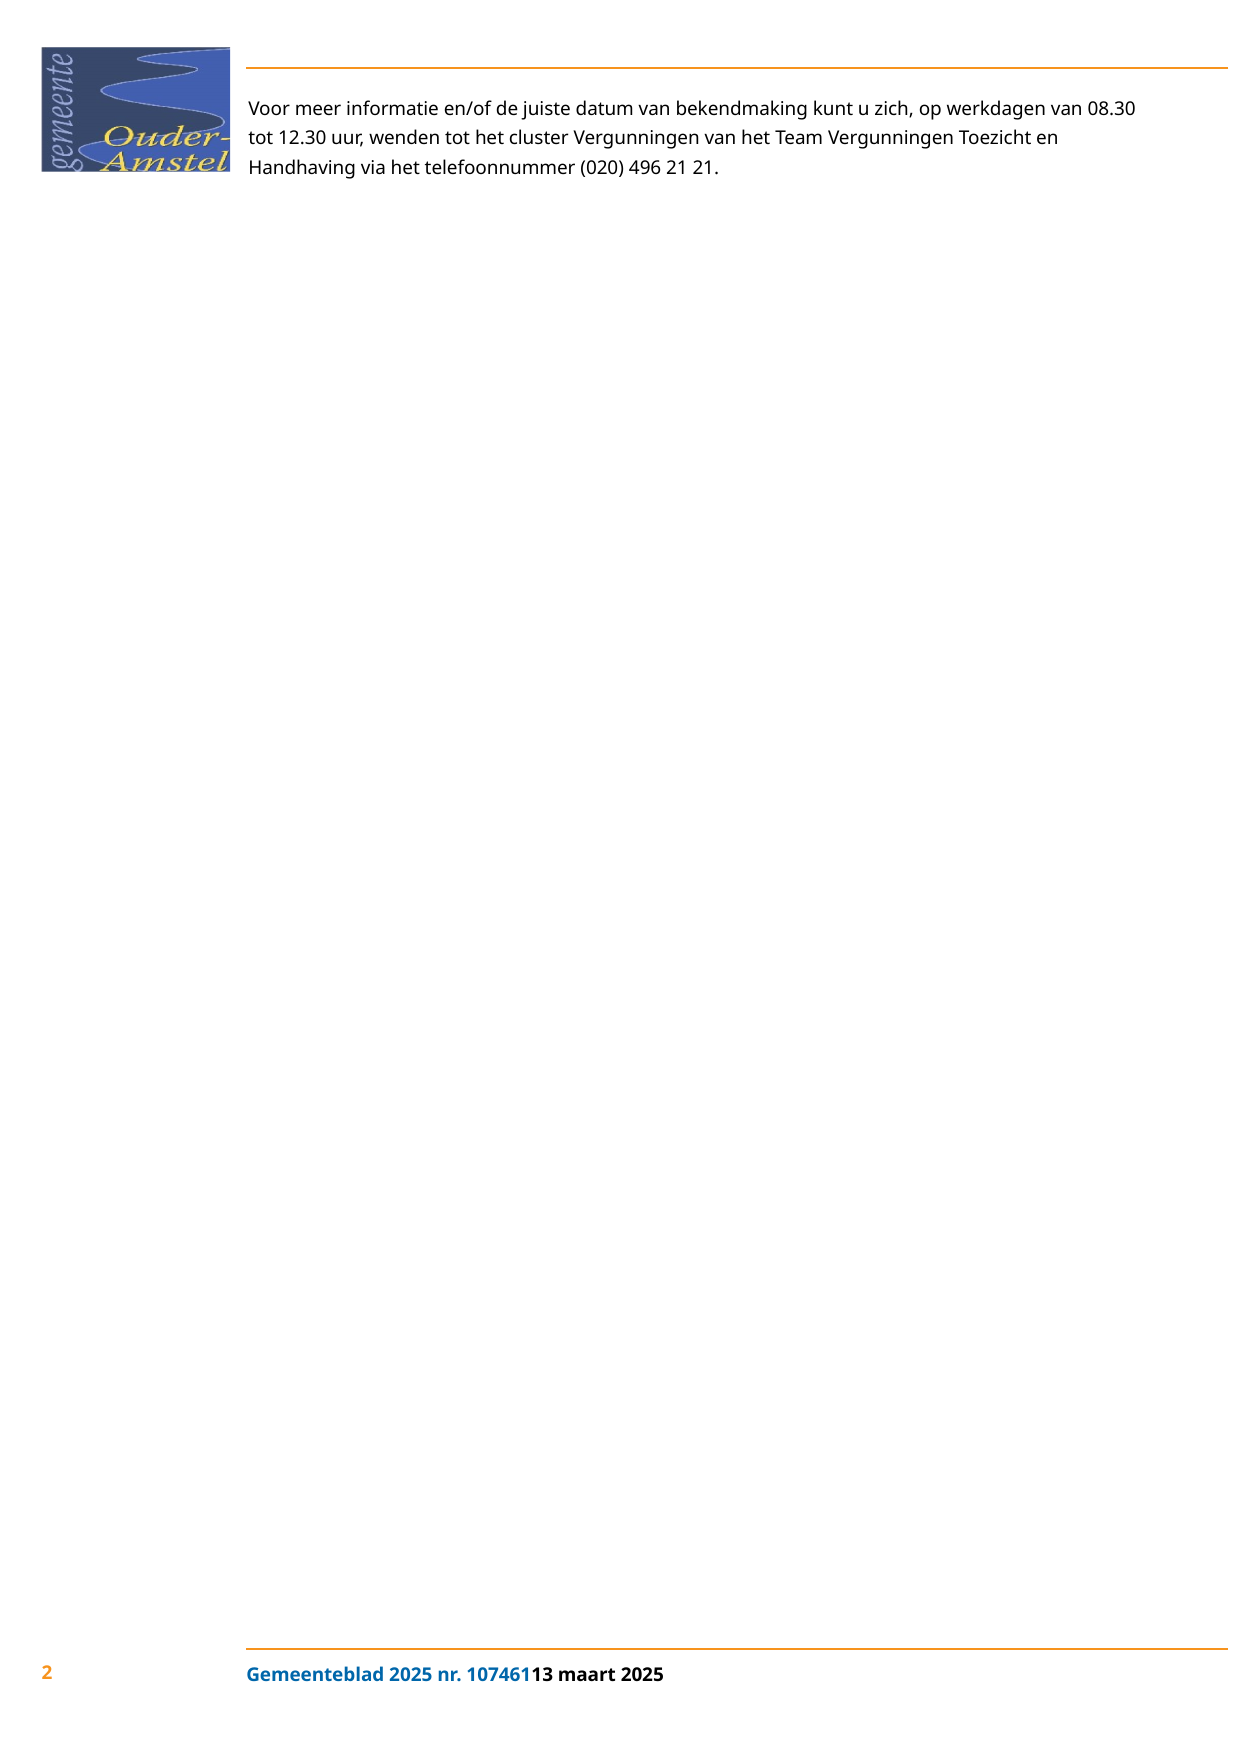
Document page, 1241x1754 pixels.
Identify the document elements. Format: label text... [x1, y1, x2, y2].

text Voor meer informatie en/of de juiste datum van bekendmaking kunt u zich, op werkdagen van 08.30 tot 12.30 uur, wenden tot het cluster Vergunningen van het Team Vergunningen Toezicht en Handhaving via het telefoonnummer (020) 496 21 21. [248, 95, 1152, 180]
picture [41, 47, 231, 172]
